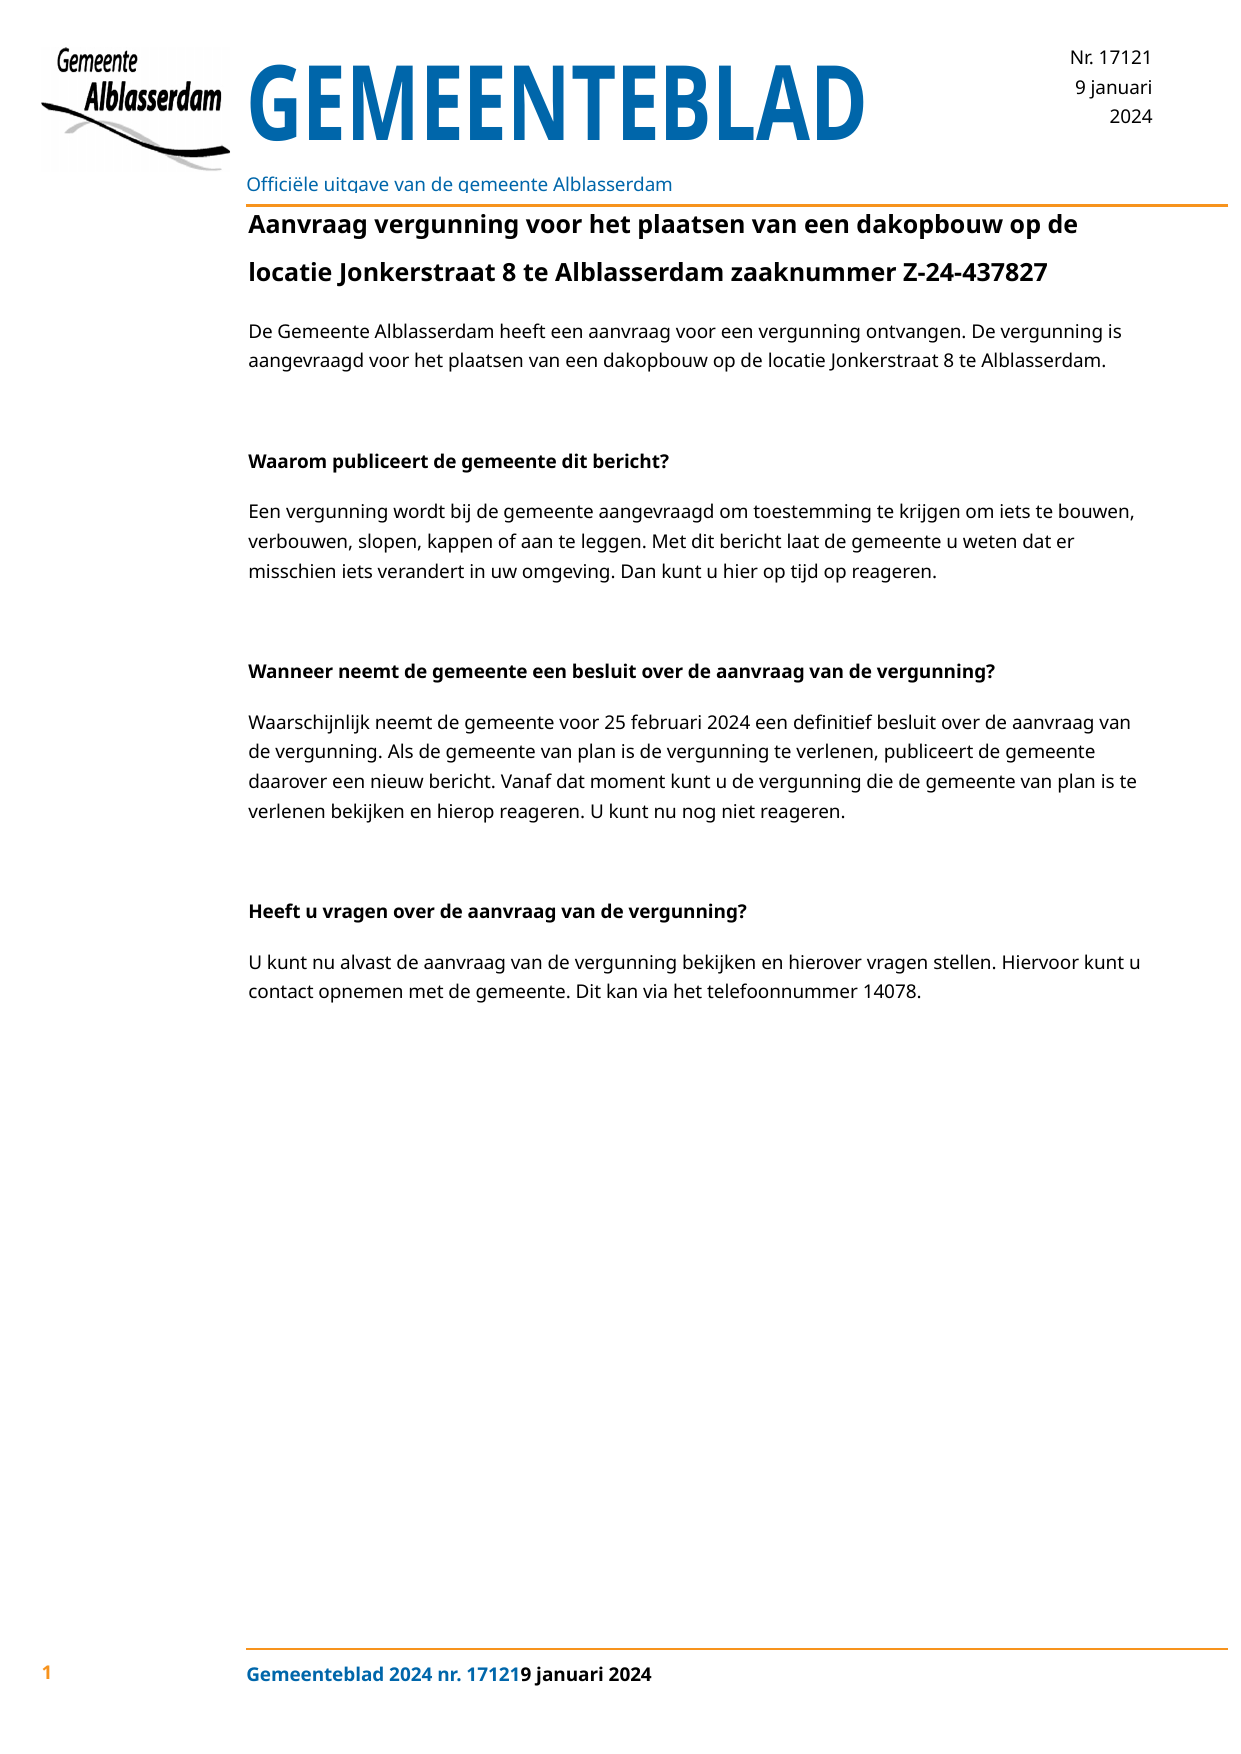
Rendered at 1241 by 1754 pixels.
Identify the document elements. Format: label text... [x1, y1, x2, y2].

text U kunt nu alvast de aanvraag van de vergunning bekijken en hierover vragen stellen. Hiervoor kunt u contact opnemen met de gemeente. Dit kan via het telefoonnummer 14078. [248, 949, 1152, 1004]
text Waarom publiceert de gemeente dit bericht? [248, 448, 1152, 474]
text Heeft u vragen over de aanvraag van de vergunning? [248, 899, 1152, 924]
text Wanneer neemt de gemeente een besluit over de aanvraag van de vergunning? [248, 659, 1152, 684]
text Een vergunning wordt bij de gemeente aangevraagd om toestemming te krijgen om iets te bouwen, verbouwen, slopen, kappen of aan te leggen. Met dit bericht laat de gemeente u weten dat er misschien iets verandert in uw omgeving. Dan kunt u hier op tijd op reageren. [248, 499, 1152, 584]
text Aanvraag vergunning voor het plaatsen van een dakopbouw op de locatie Jonkerstraat 8 te Alblasserdam zaaknummer Z-24-437827 [248, 207, 1152, 288]
picture [41, 47, 231, 172]
text Waarschijnlijk neemt de gemeente voor 25 februari 2024 een definitief besluit over de aanvraag van de vergunning. Als de gemeente van plan is de vergunning te verlenen, publiceert de gemeente daarover een nieuw bericht. Vanaf dat moment kunt u de vergunning die de gemeente van plan is te verlenen bekijken en hierop reageren. U kunt nu nog niet reageren. [248, 709, 1152, 824]
text De Gemeente Alblasserdam heeft een aanvraag voor een vergunning ontvangen. De vergunning is aangevraagd voor het plaatsen van een dakopbouw op de locatie Jonkerstraat 8 te Alblasserdam. [248, 318, 1152, 373]
